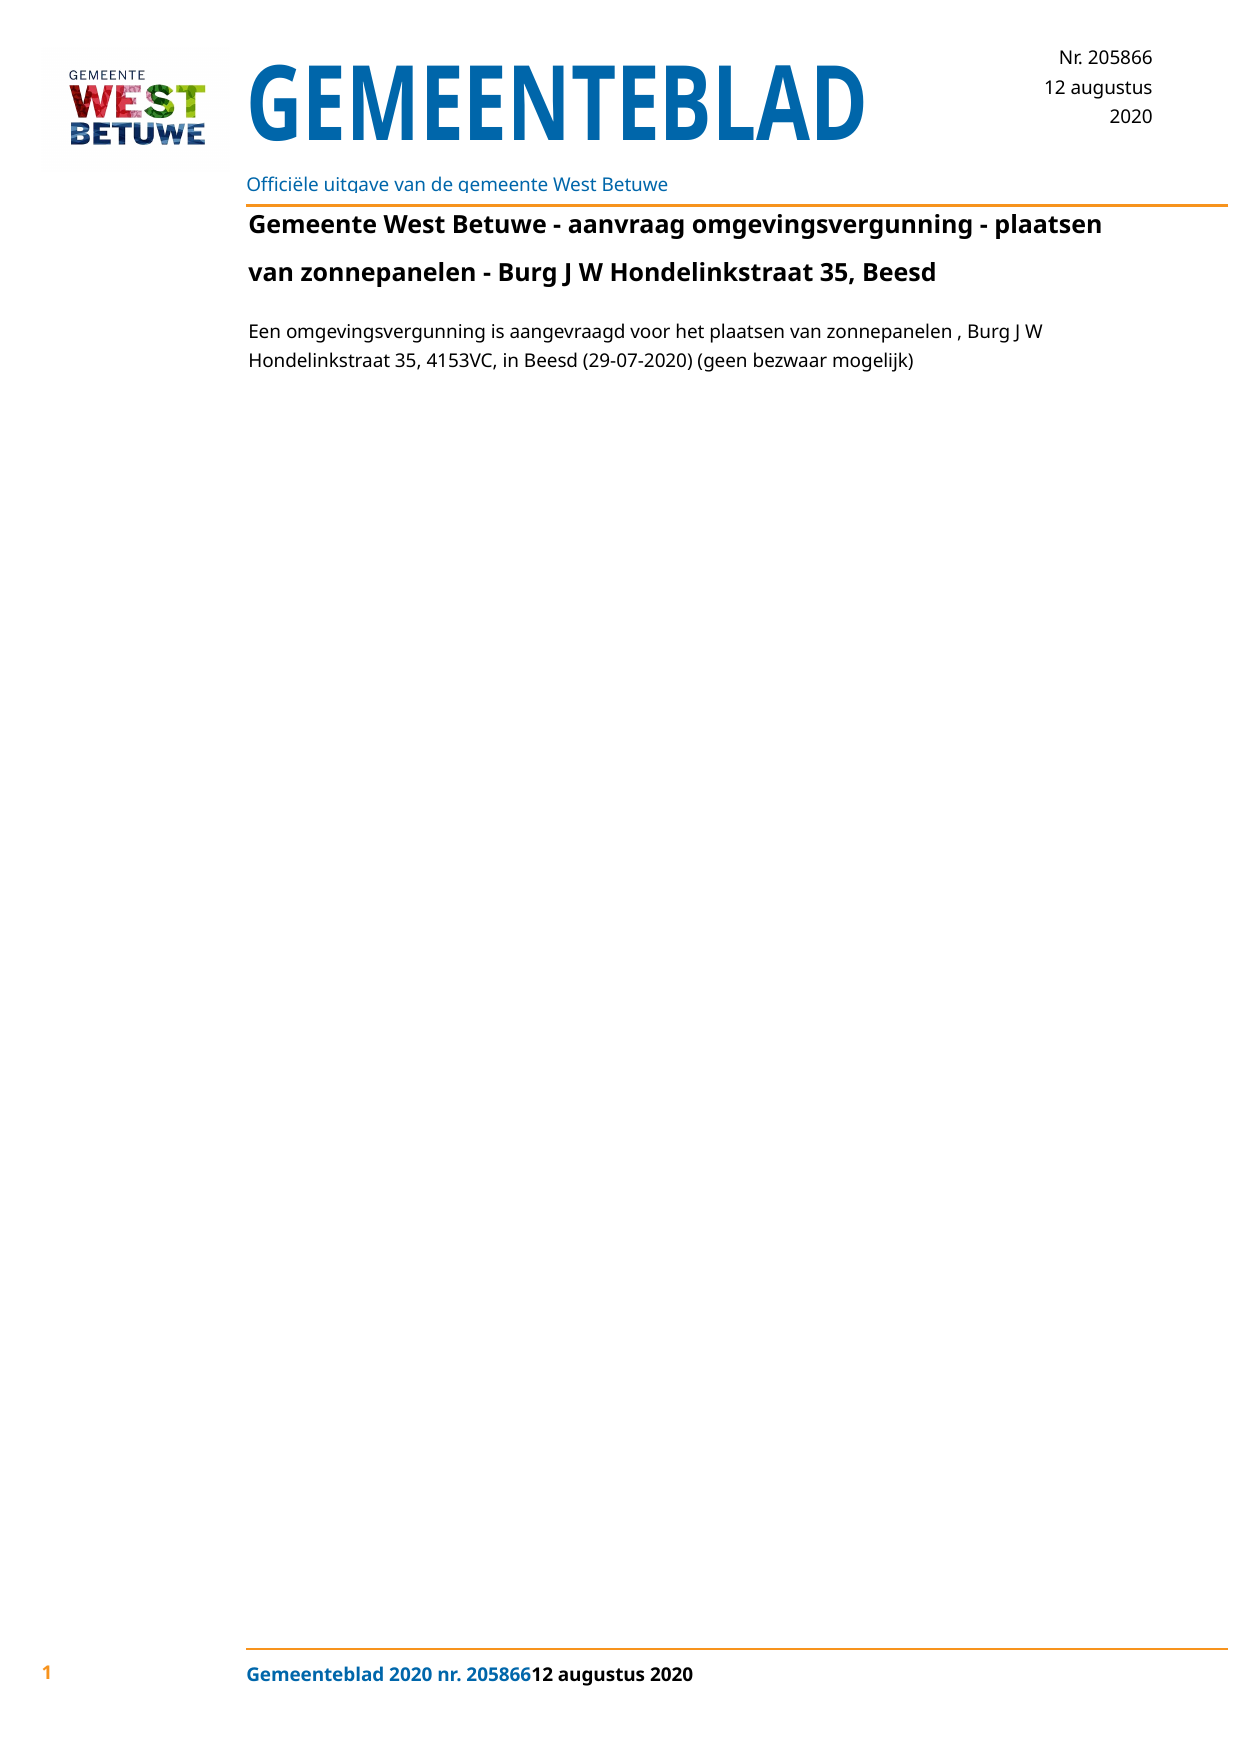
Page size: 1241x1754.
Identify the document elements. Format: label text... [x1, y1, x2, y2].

picture [41, 47, 231, 172]
text Gemeente West Betuwe - aanvraag omgevingsvergunning - plaatsen van zonnepanelen - Burg J W Hondelinkstraat 35, Beesd [248, 207, 1152, 288]
text Een omgevingsvergunning is aangevraagd voor het plaatsen van zonnepanelen , Burg J W Hondelinkstraat 35, 4153VC, in Beesd (29-07-2020) (geen bezwaar mogelijk) [248, 318, 1152, 373]
